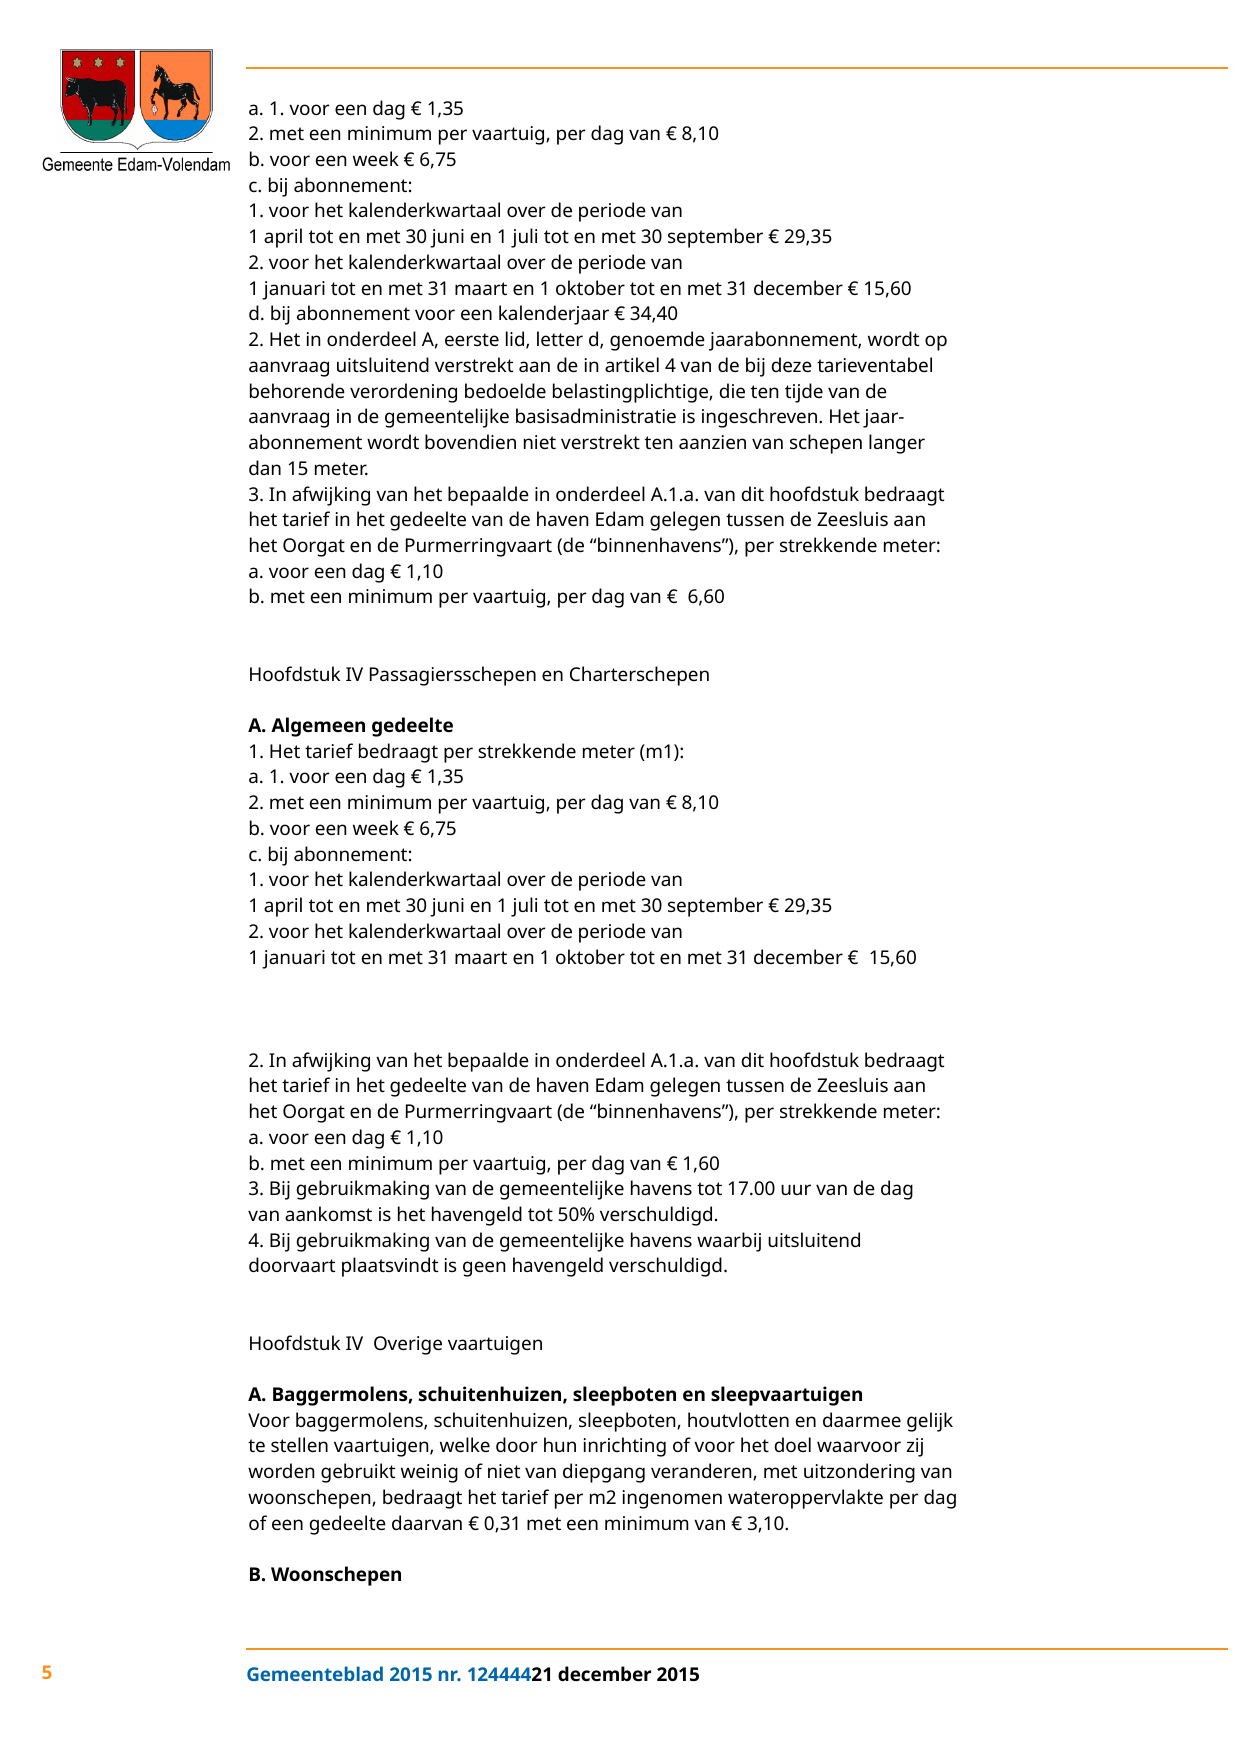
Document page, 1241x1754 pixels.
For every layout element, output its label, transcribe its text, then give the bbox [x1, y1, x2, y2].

table_cell 3. In afwijking van het bepaalde in onderdeel A.1.a. van dit hoofdstuk bedraagt [248, 481, 1152, 506]
table_cell d. bij abonnement voor een kalenderjaar € 34,40 [248, 301, 1152, 326]
picture [41, 47, 231, 172]
table_cell van aankomst is het havengeld tot 50% verschuldigd. [248, 1201, 1152, 1227]
table_cell woonschepen, bedraagt het tarief per m2 ingenomen wateroppervlakte per dag [248, 1484, 1152, 1510]
table_cell [248, 970, 1152, 995]
table_cell doorvaart plaatsvindt is geen havengeld verschuldigd. [248, 1253, 1152, 1278]
table_cell 1 april tot en met 30 juni en 1 juli tot en met 30 september € 29,35 [248, 224, 1152, 249]
table_cell [248, 609, 1152, 635]
table_cell a. voor een dag € 1,10 [248, 558, 1152, 584]
table_cell 3. Bij gebruikmaking van de gemeentelijke havens tot 17.00 uur van de dag [248, 1175, 1152, 1201]
table_cell 1 april tot en met 30 juni en 1 juli tot en met 30 september € 29,35 [248, 893, 1152, 918]
table_cell abonnement wordt bovendien niet verstrekt ten aanzien van schepen langer [248, 429, 1152, 455]
table_cell of een gedeelte daarvan € 0,31 met een minimum van € 3,10. [248, 1510, 1152, 1536]
table_cell 1. Het tarief bedraagt per strekkende meter (m1): [248, 738, 1152, 764]
table_cell te stellen vaartuigen, welke door hun inrichting of voor het doel waarvoor zij [248, 1433, 1152, 1458]
table_cell B. Woonschepen [248, 1561, 1152, 1587]
table_cell b. voor een week € 6,75 [248, 815, 1152, 841]
table_cell b. voor een week € 6,75 [248, 146, 1152, 172]
table_cell [248, 1304, 1152, 1330]
table_cell [248, 1356, 1152, 1381]
table_cell het tarief in het gedeelte van de haven Edam gelegen tussen de Zeesluis aan [248, 1073, 1152, 1098]
table_cell b. met een minimum per vaartuig, per dag van € 1,60 [248, 1150, 1152, 1175]
table_cell 1 januari tot en met 31 maart en 1 oktober tot en met 31 december € 15,60 [248, 944, 1152, 969]
table_cell [248, 1021, 1152, 1047]
table_cell 1 januari tot en met 31 maart en 1 oktober tot en met 31 december € 15,60 [248, 275, 1152, 301]
table_cell Voor baggermolens, schuitenhuizen, sleepboten, houtvlotten en daarmee gelijk [248, 1407, 1152, 1433]
table_cell a. 1. voor een dag € 1,35 [248, 764, 1152, 789]
table_cell a. voor een dag € 1,10 [248, 1124, 1152, 1150]
table_cell het tarief in het gedeelte van de haven Edam gelegen tussen de Zeesluis aan [248, 506, 1152, 532]
table_cell worden gebruikt weinig of niet van diepgang veranderen, met uitzondering van [248, 1459, 1152, 1484]
table_cell 2. met een minimum per vaartuig, per dag van € 8,10 [248, 121, 1152, 146]
table_cell dan 15 meter. [248, 455, 1152, 481]
table_cell 2. In afwijking van het bepaalde in onderdeel A.1.a. van dit hoofdstuk bedraagt [248, 1047, 1152, 1072]
table_cell c. bij abonnement: [248, 841, 1152, 867]
table_cell A. Algemeen gedeelte [248, 712, 1152, 738]
table_cell [248, 995, 1152, 1021]
table_cell c. bij abonnement: [248, 172, 1152, 198]
table_cell aanvraag uitsluitend verstrekt aan de in artikel 4 van de bij deze tarieventabel [248, 352, 1152, 378]
table_cell A. Baggermolens, schuitenhuizen, sleepboten en sleepvaartuigen [248, 1381, 1152, 1407]
table_cell behorende verordening bedoelde belastingplichtige, die ten tijde van de [248, 378, 1152, 403]
table_cell a. 1. voor een dag € 1,35 [248, 95, 1152, 121]
table_cell het Oorgat en de Purmerringvaart (de “binnenhavens”), per strekkende meter: [248, 1098, 1152, 1124]
table_cell [248, 687, 1152, 712]
table_cell Hoofdstuk IV Overige vaartuigen [248, 1330, 1152, 1356]
table_cell b. met een minimum per vaartuig, per dag van € 6,60 [248, 584, 1152, 609]
table_cell 2. Het in onderdeel A, eerste lid, letter d, genoemde jaarabonnement, wordt op [248, 326, 1152, 352]
table_cell [248, 1536, 1152, 1561]
table_cell aanvraag in de gemeentelijke basisadministratie is ingeschreven. Het jaar- [248, 404, 1152, 429]
table_cell 4. Bij gebruikmaking van de gemeentelijke havens waarbij uitsluitend [248, 1227, 1152, 1253]
table_cell 2. voor het kalenderkwartaal over de periode van [248, 918, 1152, 944]
table_cell Hoofdstuk IV Passagiersschepen en Charterschepen [248, 661, 1152, 687]
table_cell 2. voor het kalenderkwartaal over de periode van [248, 249, 1152, 275]
table_cell [248, 635, 1152, 661]
table_cell 1. voor het kalenderkwartaal over de periode van [248, 867, 1152, 892]
table_cell 1. voor het kalenderkwartaal over de periode van [248, 198, 1152, 223]
table_cell het Oorgat en de Purmerringvaart (de “binnenhavens”), per strekkende meter: [248, 532, 1152, 558]
table_cell [248, 1278, 1152, 1304]
table_cell 2. met een minimum per vaartuig, per dag van € 8,10 [248, 790, 1152, 815]
